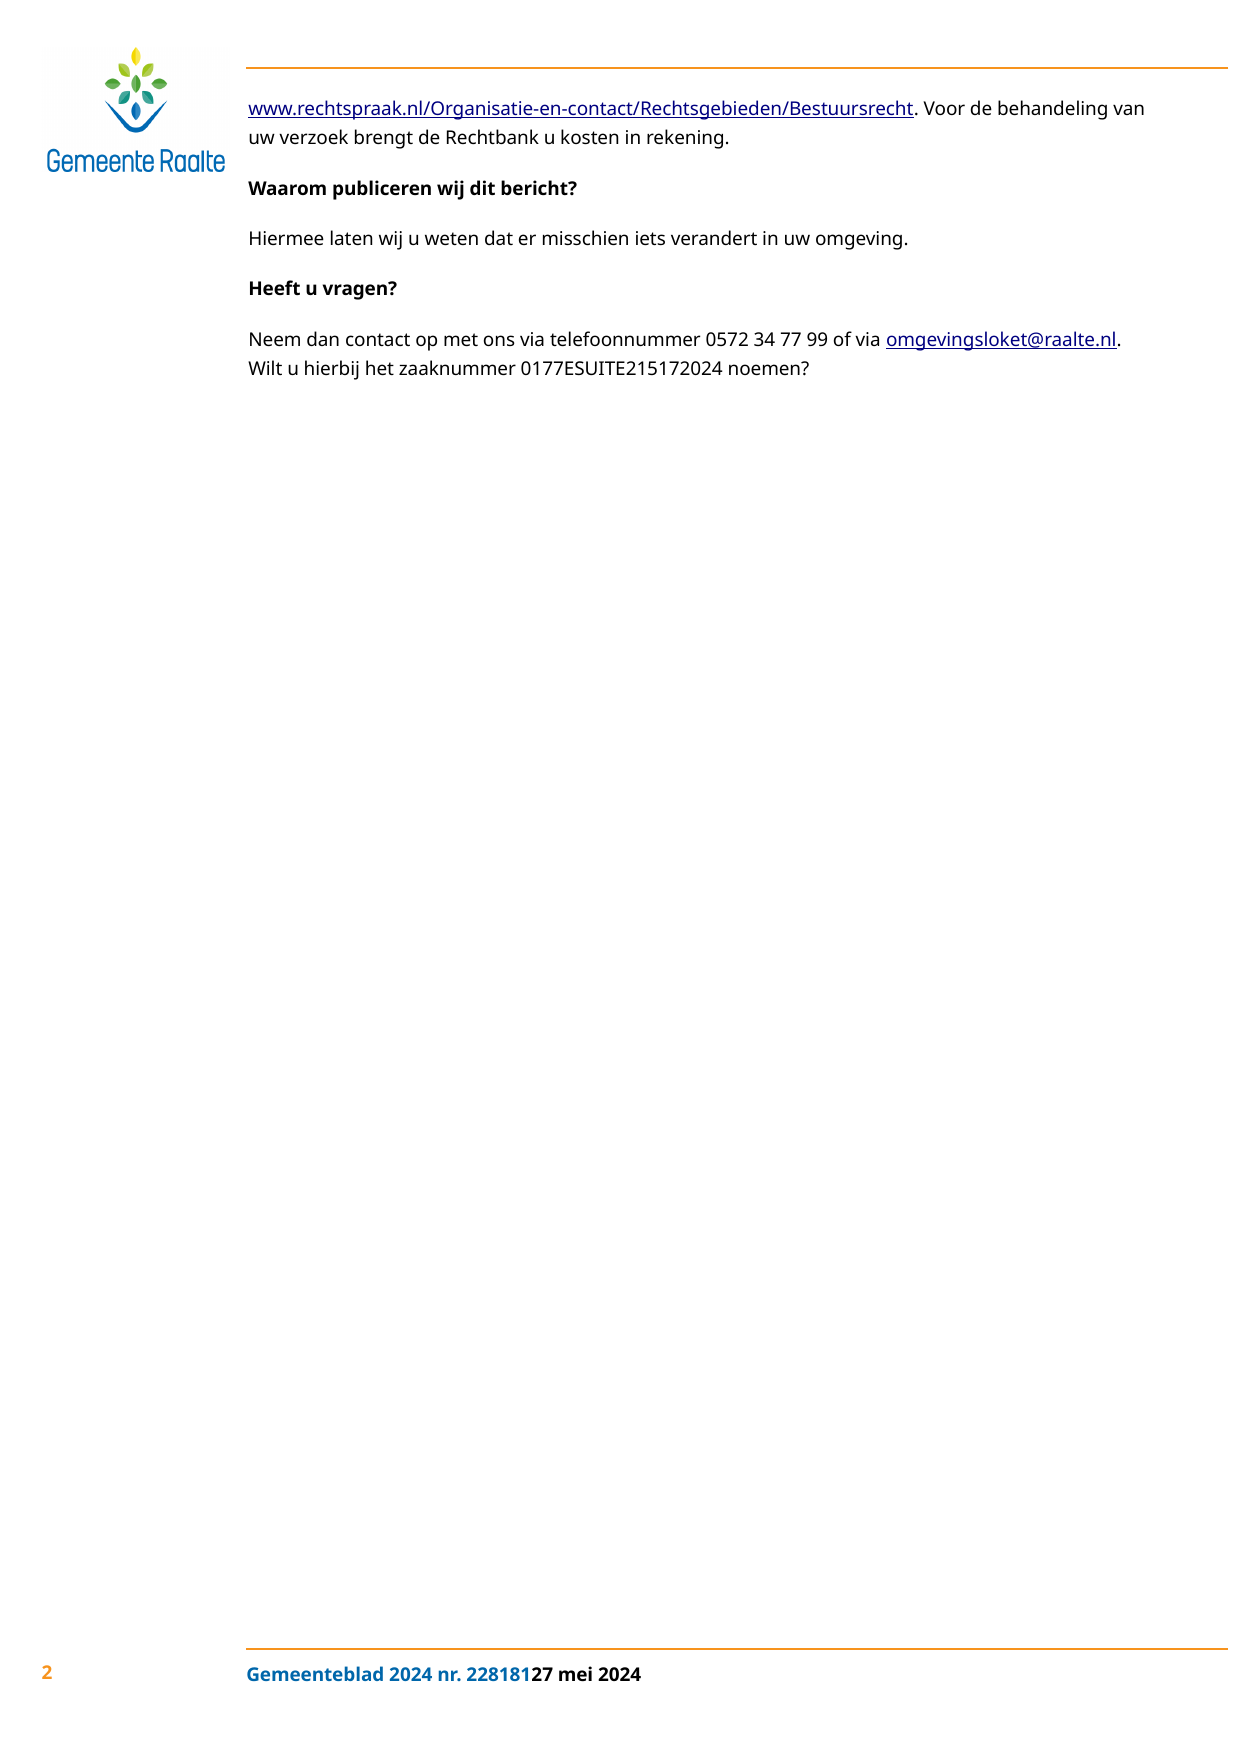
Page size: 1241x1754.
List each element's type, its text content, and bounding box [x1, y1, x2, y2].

text Neem dan contact op met ons via telefoonnummer 0572 34 77 99 of via omgevingsloket@raalte.nl. Wilt u hierbij het zaaknummer 0177ESUITE215172024 noemen? [248, 326, 1152, 381]
picture [41, 47, 231, 172]
text Waarom publiceren wij dit bericht? [248, 175, 1152, 201]
text Hiermee laten wij u weten dat er misschien iets verandert in uw omgeving. [248, 225, 1152, 251]
text Heeft u vragen? [248, 276, 1152, 301]
text www.rechtspraak.nl/Organisatie-en-contact/Rechtsgebieden/Bestuursrecht. Voor de behandeling van uw verzoek brengt de Rechtbank u kosten in rekening. [248, 95, 1152, 150]
